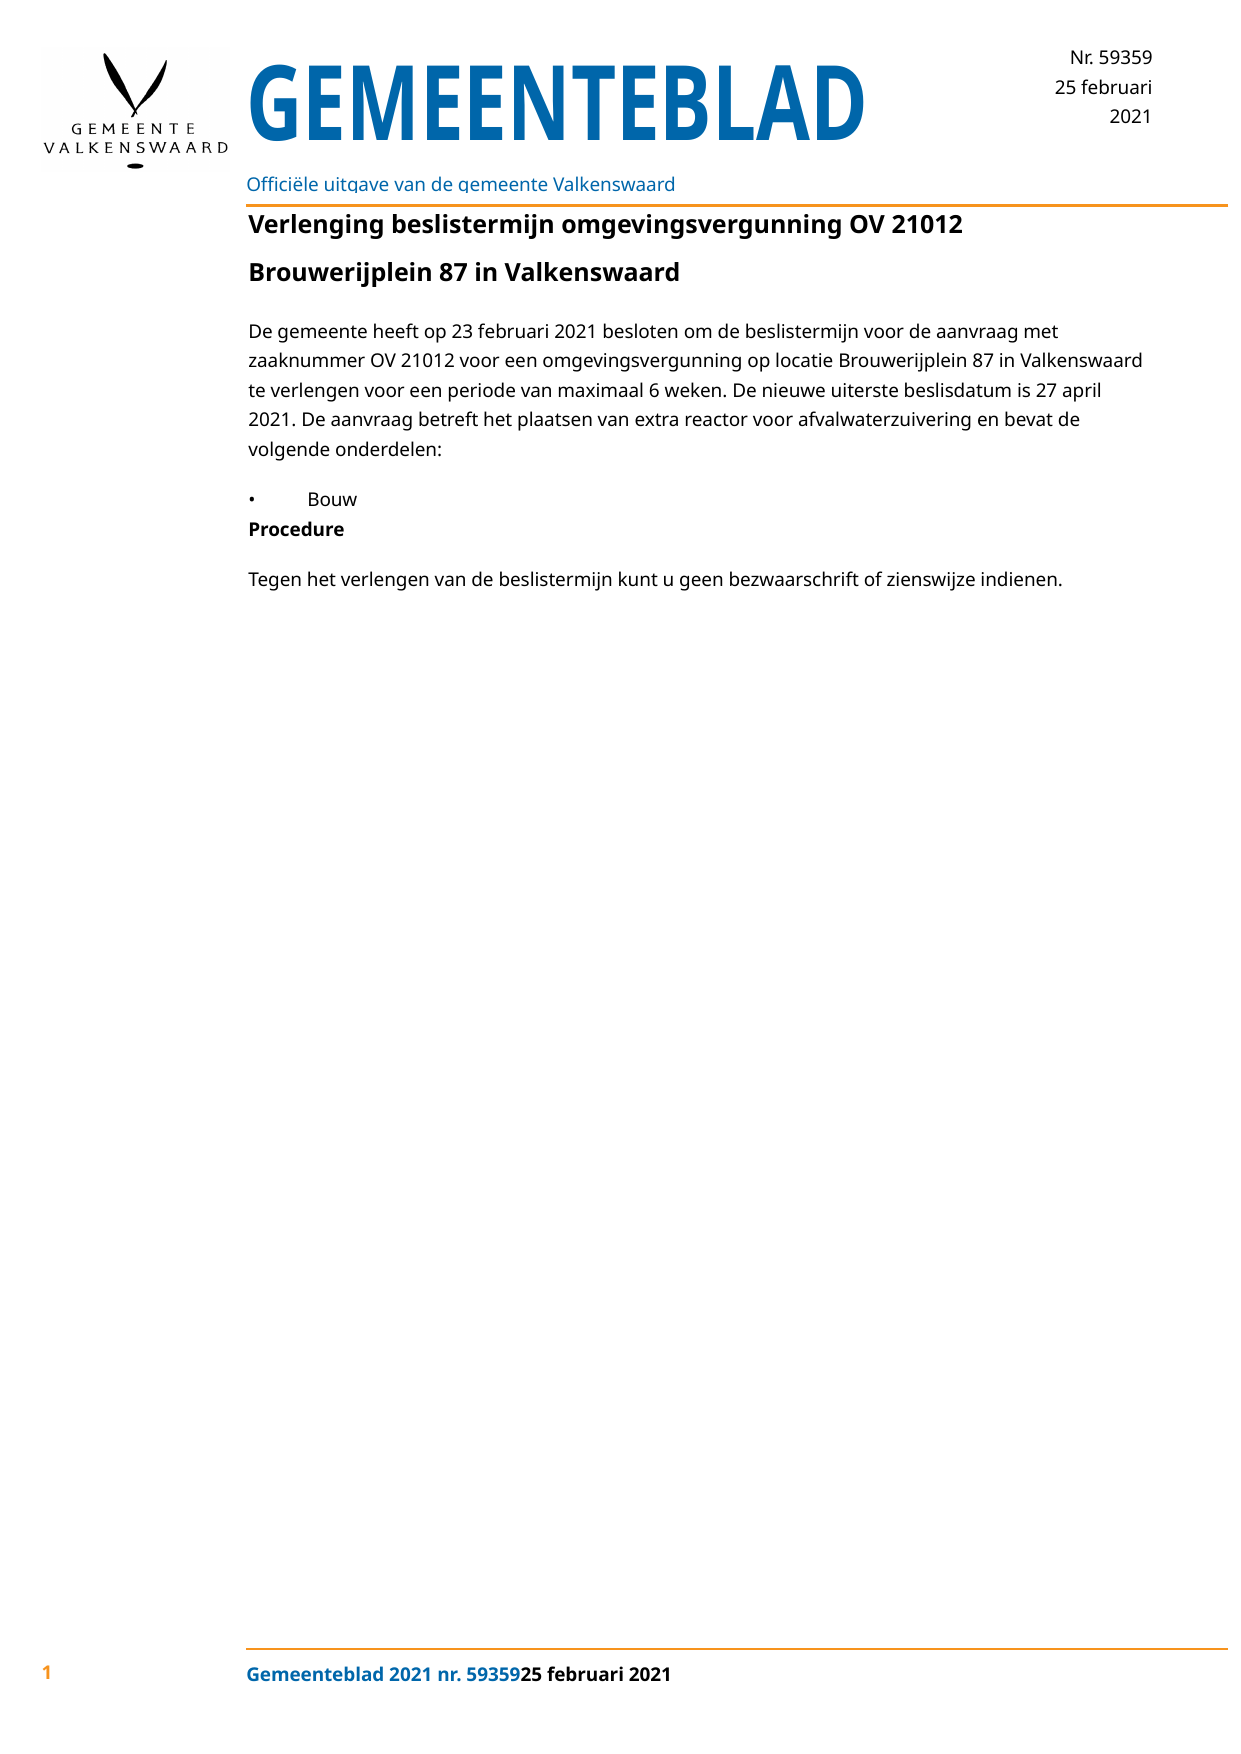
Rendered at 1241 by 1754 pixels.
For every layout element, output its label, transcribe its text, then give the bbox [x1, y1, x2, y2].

text Tegen het verlengen van de beslistermijn kunt u geen bezwaarschrift of zienswijze indienen. [248, 567, 1152, 592]
text Verlenging beslistermijn omgevingsvergunning OV 21012 Brouwerijplein 87 in Valkenswaard [248, 207, 1152, 288]
list Bouw [248, 487, 1152, 512]
text Procedure [248, 516, 1152, 542]
picture [41, 47, 231, 172]
text De gemeente heeft op 23 februari 2021 besloten om de beslistermijn voor de aanvraag met zaaknummer OV 21012 voor een omgevingsvergunning op locatie Brouwerijplein 87 in Valkenswaard te verlengen voor een periode van maximaal 6 weken. De nieuwe uiterste beslisdatum is 27 april 2021. De aanvraag betreft het plaatsen van extra reactor voor afvalwaterzuivering en bevat de volgende onderdelen: [248, 318, 1152, 462]
